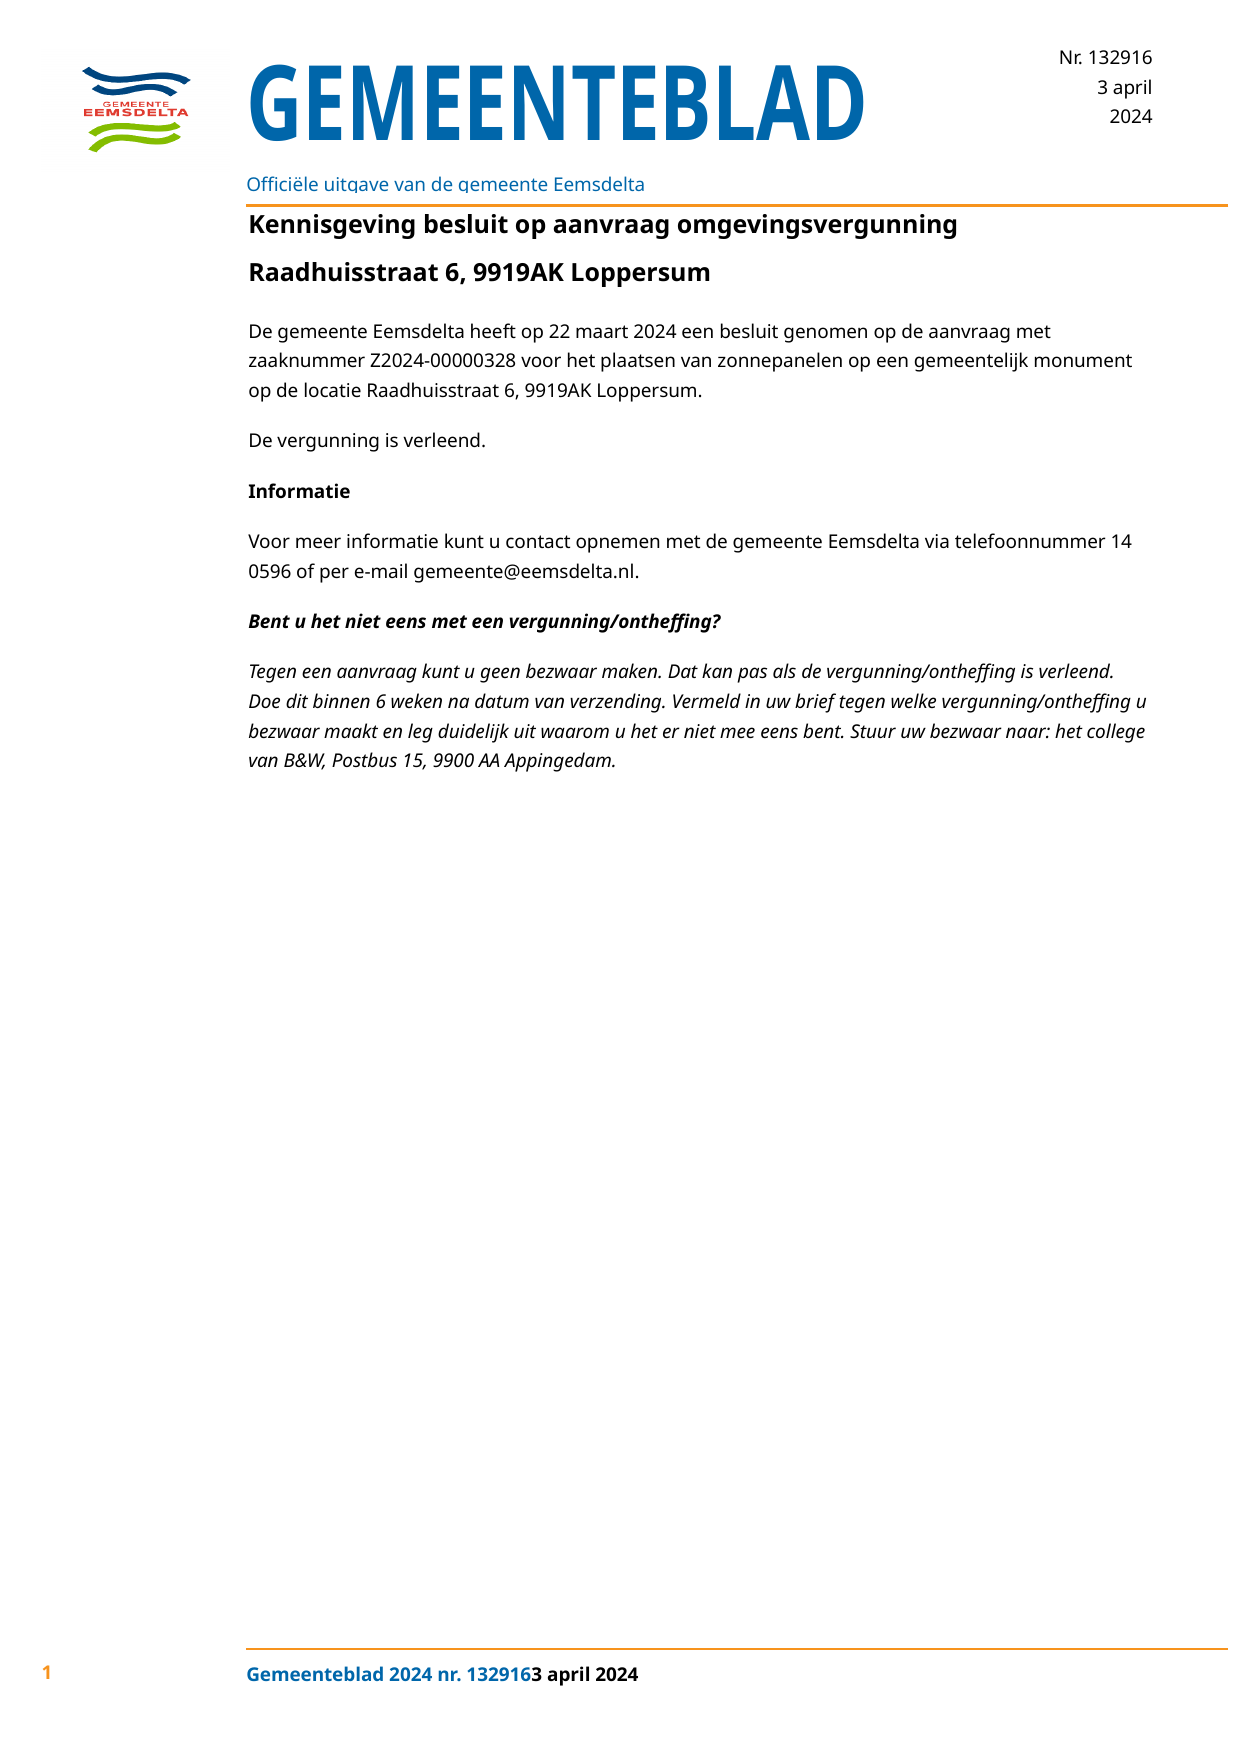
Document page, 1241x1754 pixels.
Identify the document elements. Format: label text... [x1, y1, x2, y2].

picture [41, 47, 231, 172]
text Informatie [248, 478, 1152, 504]
text Bent u het niet eens met een vergunning/ontheffing? [248, 608, 1152, 634]
text Tegen een aanvraag kunt u geen bezwaar maken. Dat kan pas als de vergunning/ontheffing is verleend. Doe dit binnen 6 weken na datum van verzending. Vermeld in uw brief tegen welke vergunning/ontheffing u bezwaar maakt en leg duidelijk uit waarom u het er niet mee eens bent. Stuur uw bezwaar naar: het college van B&W, Postbus 15, 9900 AA Appingedam. [248, 659, 1152, 773]
text De vergunning is verleend. [248, 427, 1152, 453]
text Voor meer informatie kunt u contact opnemen met de gemeente Eemsdelta via telefoonnummer 14 0596 of per e-mail gemeente@eemsdelta.nl. [248, 528, 1152, 584]
text De gemeente Eemsdelta heeft op 22 maart 2024 een besluit genomen op de aanvraag met zaaknummer Z2024-00000328 voor het plaatsen van zonnepanelen op een gemeentelijk monument op de locatie Raadhuisstraat 6, 9919AK Loppersum. [248, 318, 1152, 403]
text Kennisgeving besluit op aanvraag omgevingsvergunning Raadhuisstraat 6, 9919AK Loppersum [248, 207, 1152, 288]
